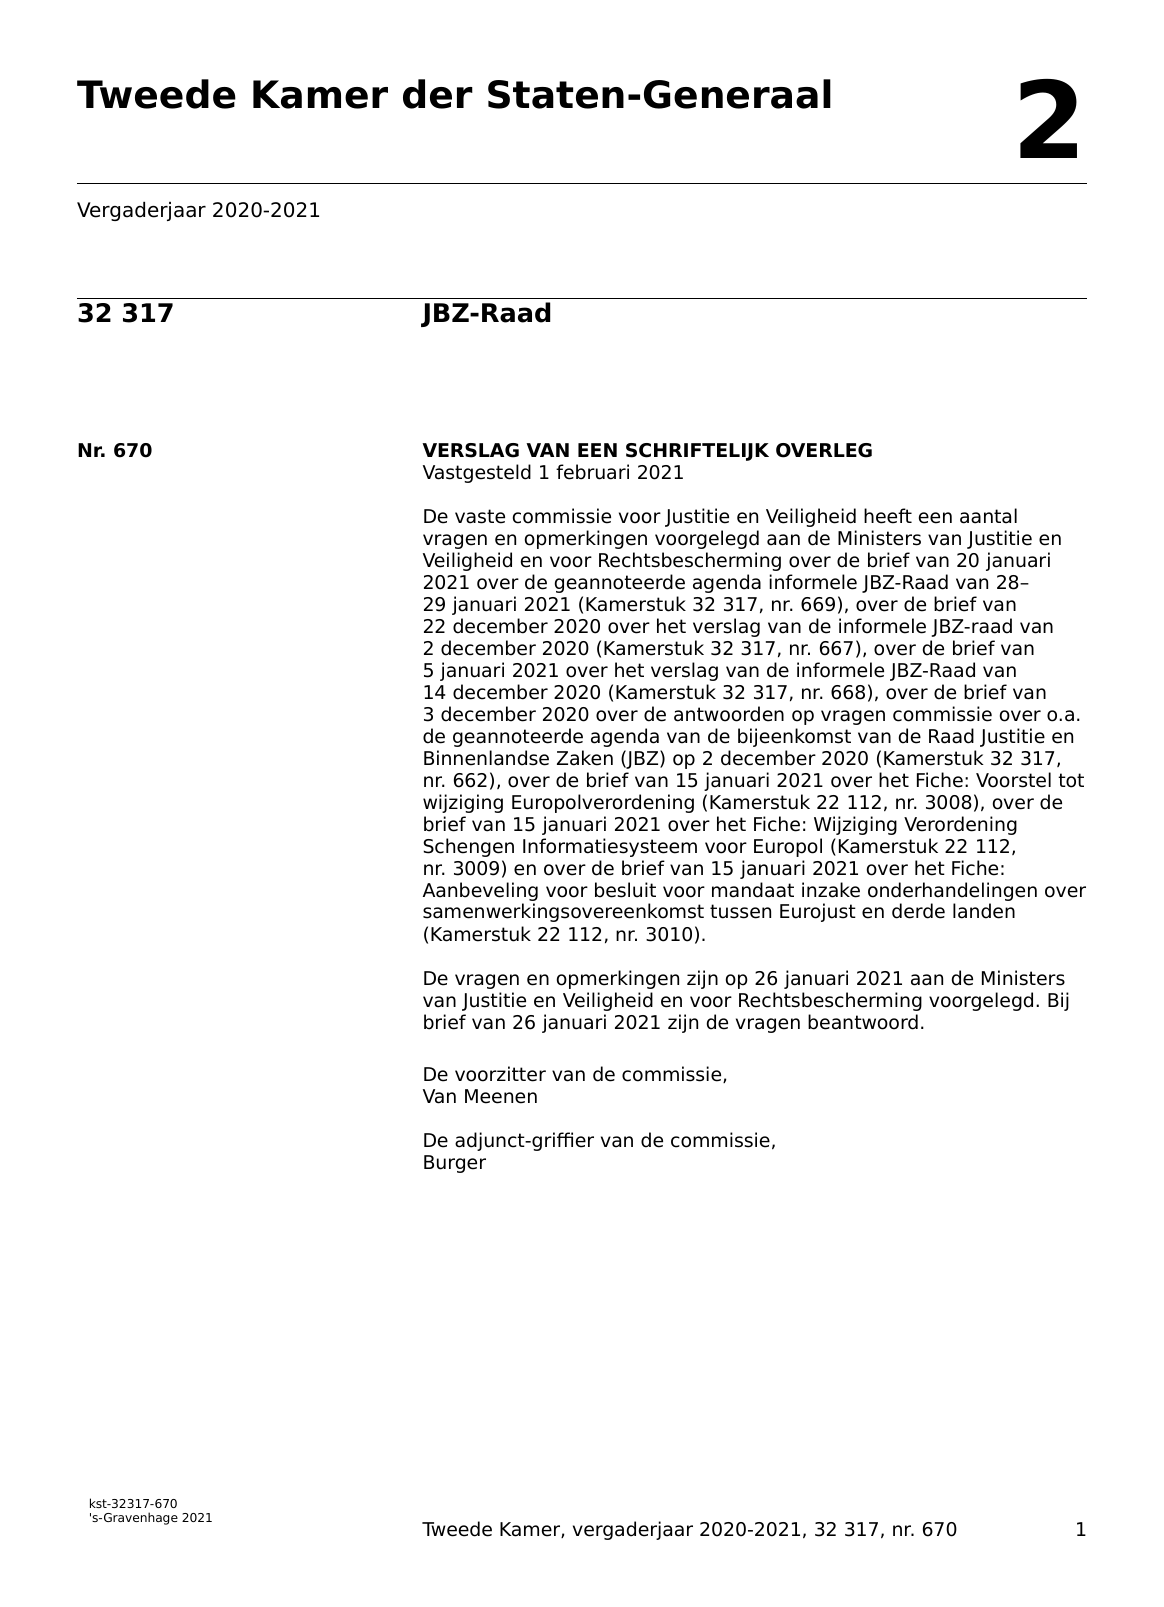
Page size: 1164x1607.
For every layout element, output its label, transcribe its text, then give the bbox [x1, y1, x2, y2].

text De adjunct-griffier van de commissie, Burger [422, 1130, 1087, 1174]
text 's-Gravenhage 2021 [88, 1511, 323, 1525]
text De voorzitter van de commissie, Van Meenen [422, 1063, 1087, 1107]
text kst-32317-670 [88, 1497, 323, 1511]
table_header Tweede Kamer der Staten-Generaal [77, 59, 886, 183]
table_cell Vergaderjaar 2020-2021 [77, 184, 1087, 298]
subtitle 32 317 JBZ-Raad [77, 299, 1087, 329]
table_header 2 [886, 59, 1087, 183]
text De vragen en opmerkingen zijn op 26 januari 2021 aan de Ministers van Justitie en Veiligheid en voor Rechtsbescherming voorgelegd. Bij brief van 26 januari 2021 zijn de vragen beantwoord. [422, 968, 1087, 1033]
text Vastgesteld 1 februari 2021 [422, 462, 1087, 484]
subtitle Nr. 670 VERSLAG VAN EEN SCHRIFTELIJK OVERLEG [77, 440, 1087, 462]
text De vaste commissie voor Justitie en Veiligheid heeft een aantal vragen en opmerkingen voorgelegd aan de Ministers van Justitie en Veiligheid en voor Rechtsbescherming over de brief van 20 januari 2021 over de geannoteerde agenda informele JBZ-Raad van 28–29 januari 2021 (Kamerstuk 32 317, nr. 669), over de brief van 22 december 2020 over het verslag van de informele JBZ-raad van 2 december 2020 (Kamerstuk 32 317, nr. 667), over de brief van 5 januari 2021 over het verslag van de informele JBZ-Raad van 14 december 2020 (Kamerstuk 32 317, nr. 668), over de brief van 3 december 2020 over de antwoorden op vragen commissie over o.a. de geannoteerde agenda van de bijeenkomst van de Raad Justitie en Binnenlandse Zaken (JBZ) op 2 december 2020 (Kamerstuk 32 317, nr. 662), over de brief van 15 januari 2021 over het Fiche: Voorstel tot wijziging Europolverordening (Kamerstuk 22 112, nr. 3008), over de brief van 15 januari 2021 over het Fiche: Wijziging Verordening Schengen Informatiesysteem voor Europol (Kamerstuk 22 112, nr. 3009) en over de brief van 15 januari 2021 over het Fiche: Aanbeveling voor besluit voor mandaat inzake onderhandelingen over samenwerkingsovereenkomst tussen Eurojust en derde landen (Kamerstuk 22 112, nr. 3010). [422, 506, 1087, 945]
